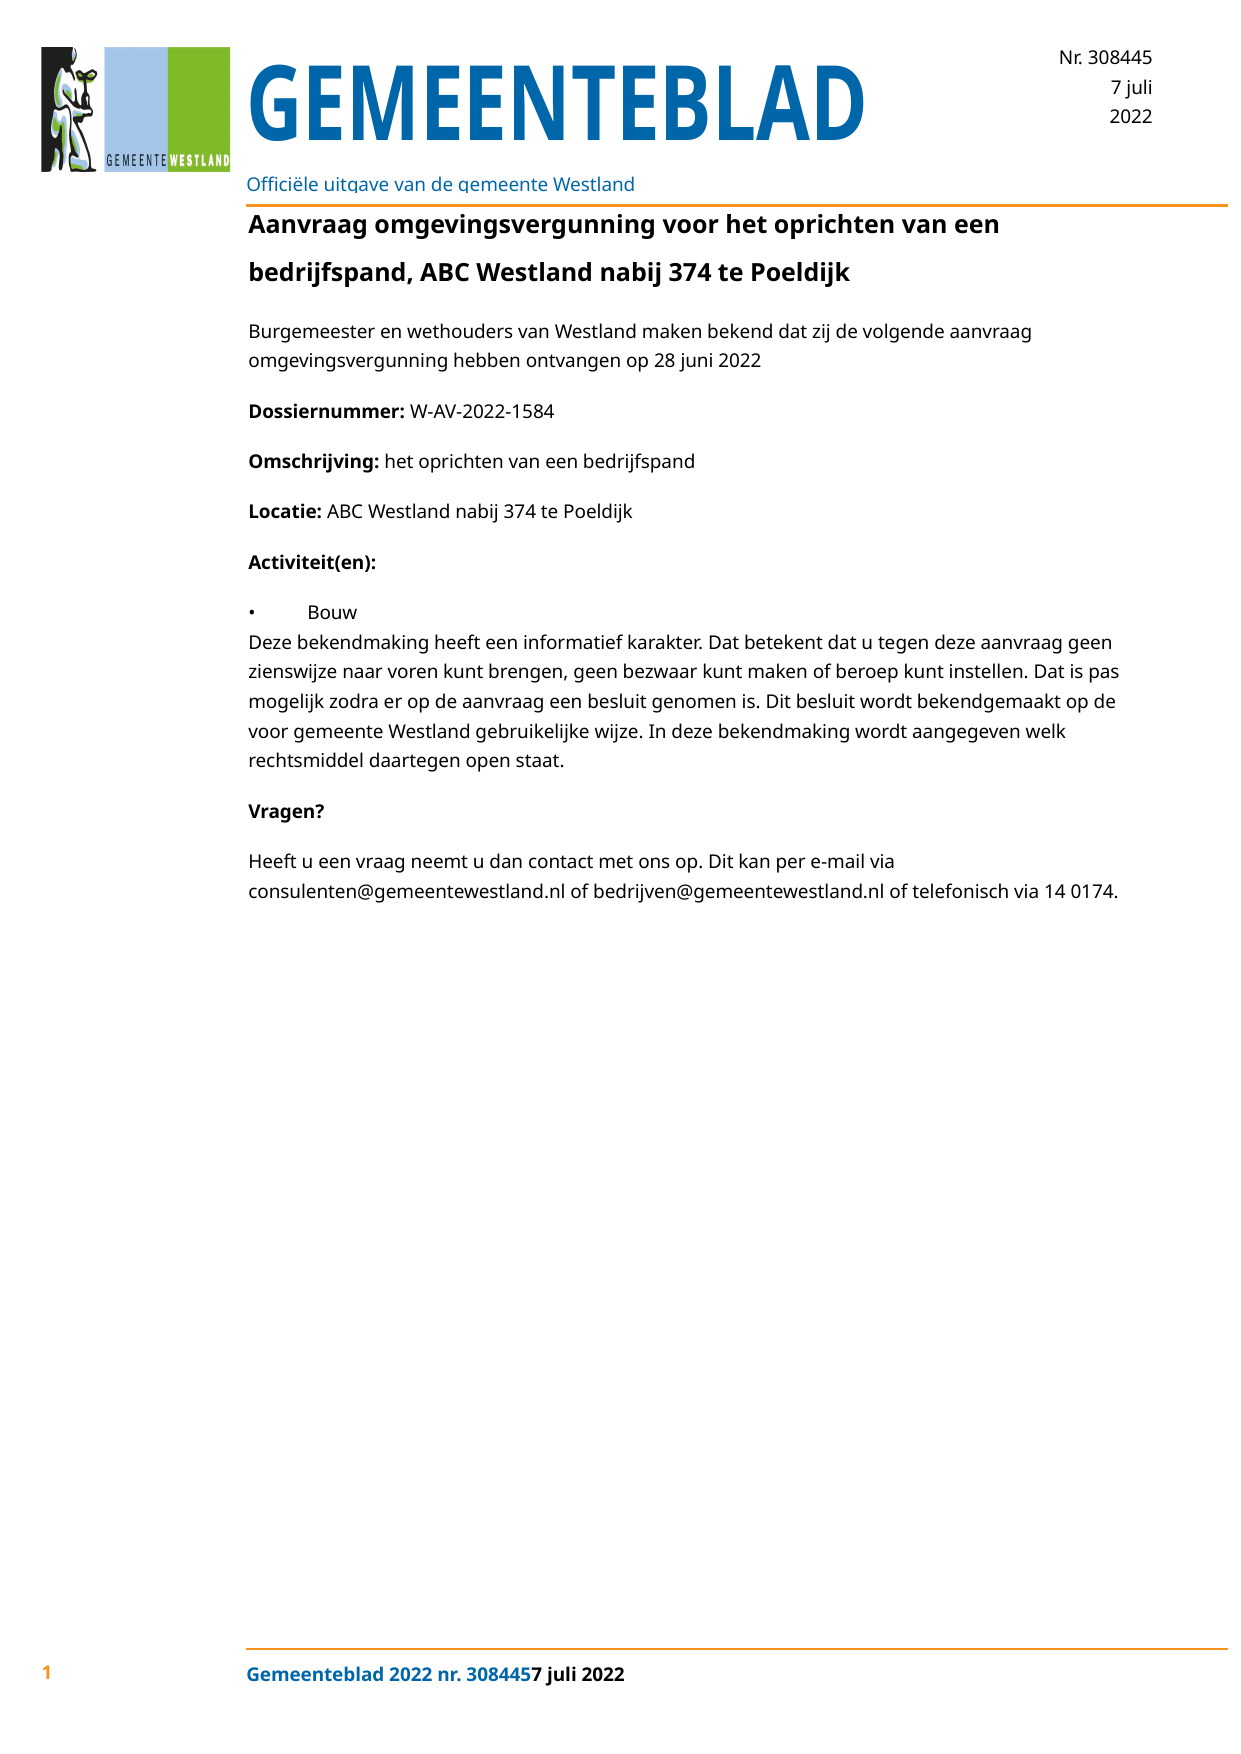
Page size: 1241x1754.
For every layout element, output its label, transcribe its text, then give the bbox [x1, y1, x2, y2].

text Deze bekendmaking heeft een informatief karakter. Dat betekent dat u tegen deze aanvraag geen zienswijze naar voren kunt brengen, geen bezwaar kunt maken of beroep kunt instellen. Dat is pas mogelijk zodra er op de aanvraag een besluit genomen is. Dit besluit wordt bekendgemaakt op de voor gemeente Westland gebruikelijke wijze. In deze bekendmaking wordt aangegeven welk rechtsmiddel daartegen open staat. [248, 629, 1152, 773]
text Aanvraag omgevingsvergunning voor het oprichten van een bedrijfspand, ABC Westland nabij 374 te Poeldijk [248, 207, 1152, 288]
text Burgemeester en wethouders van Westland maken bekend dat zij de volgende aanvraag omgevingsvergunning hebben ontvangen op 28 juni 2022 [248, 318, 1152, 373]
text Activiteit(en): [248, 549, 1152, 575]
list Bouw [248, 599, 1152, 625]
text Locatie: ABC Westland nabij 374 te Poeldijk [248, 499, 1152, 524]
picture [41, 47, 231, 172]
text Heeft u een vraag neemt u dan contact met ons op. Dit kan per e-mail via consulenten@gemeentewestland.nl of bedrijven@gemeentewestland.nl of telefonisch via 14 0174. [248, 848, 1152, 904]
text Omschrijving: het oprichten van een bedrijfspand [248, 448, 1152, 474]
text Vragen? [248, 798, 1152, 824]
text Dossiernummer: W-AV-2022-1584 [248, 398, 1152, 424]
